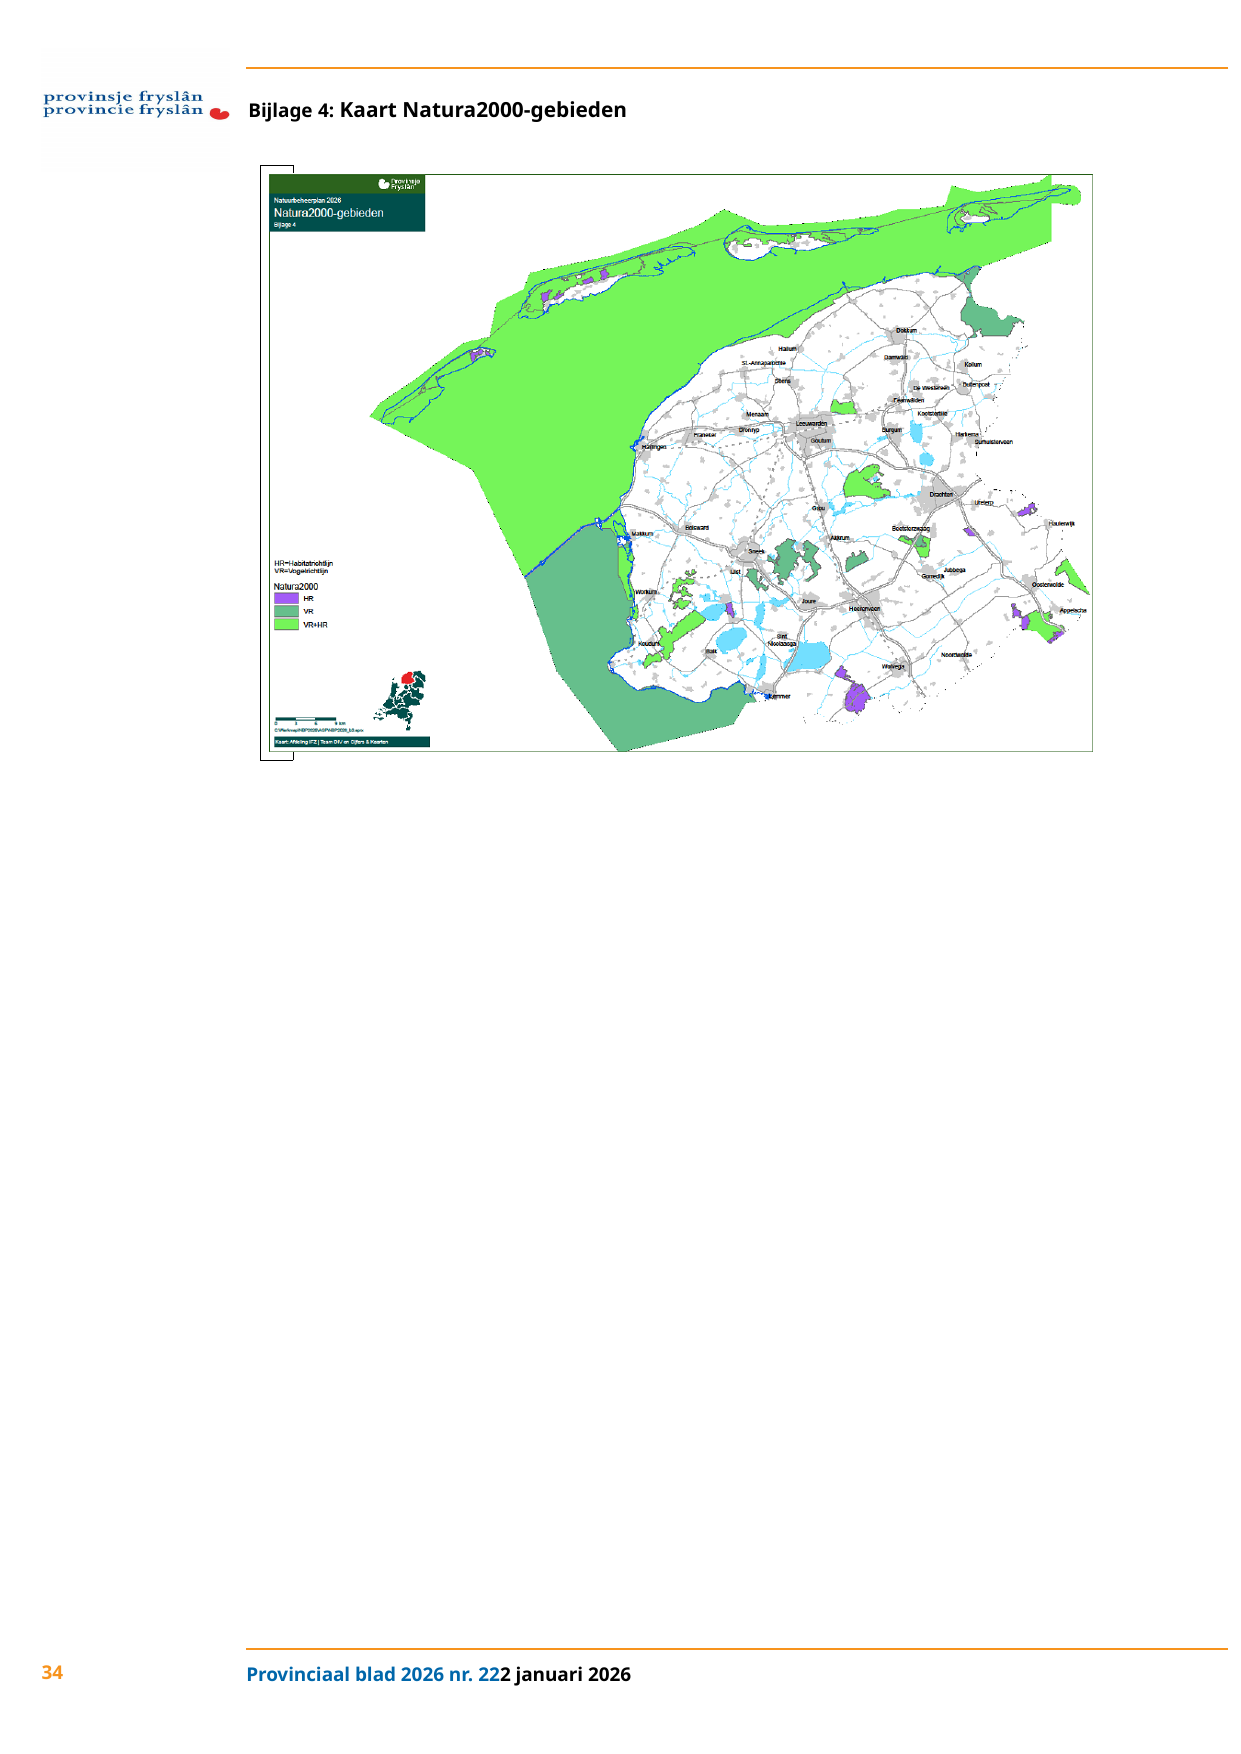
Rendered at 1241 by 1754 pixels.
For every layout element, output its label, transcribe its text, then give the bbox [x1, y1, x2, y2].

picture [268, 173, 1096, 752]
picture [41, 47, 231, 172]
text Bijlage 4: Kaart Natura2000-gebieden [248, 95, 1152, 123]
